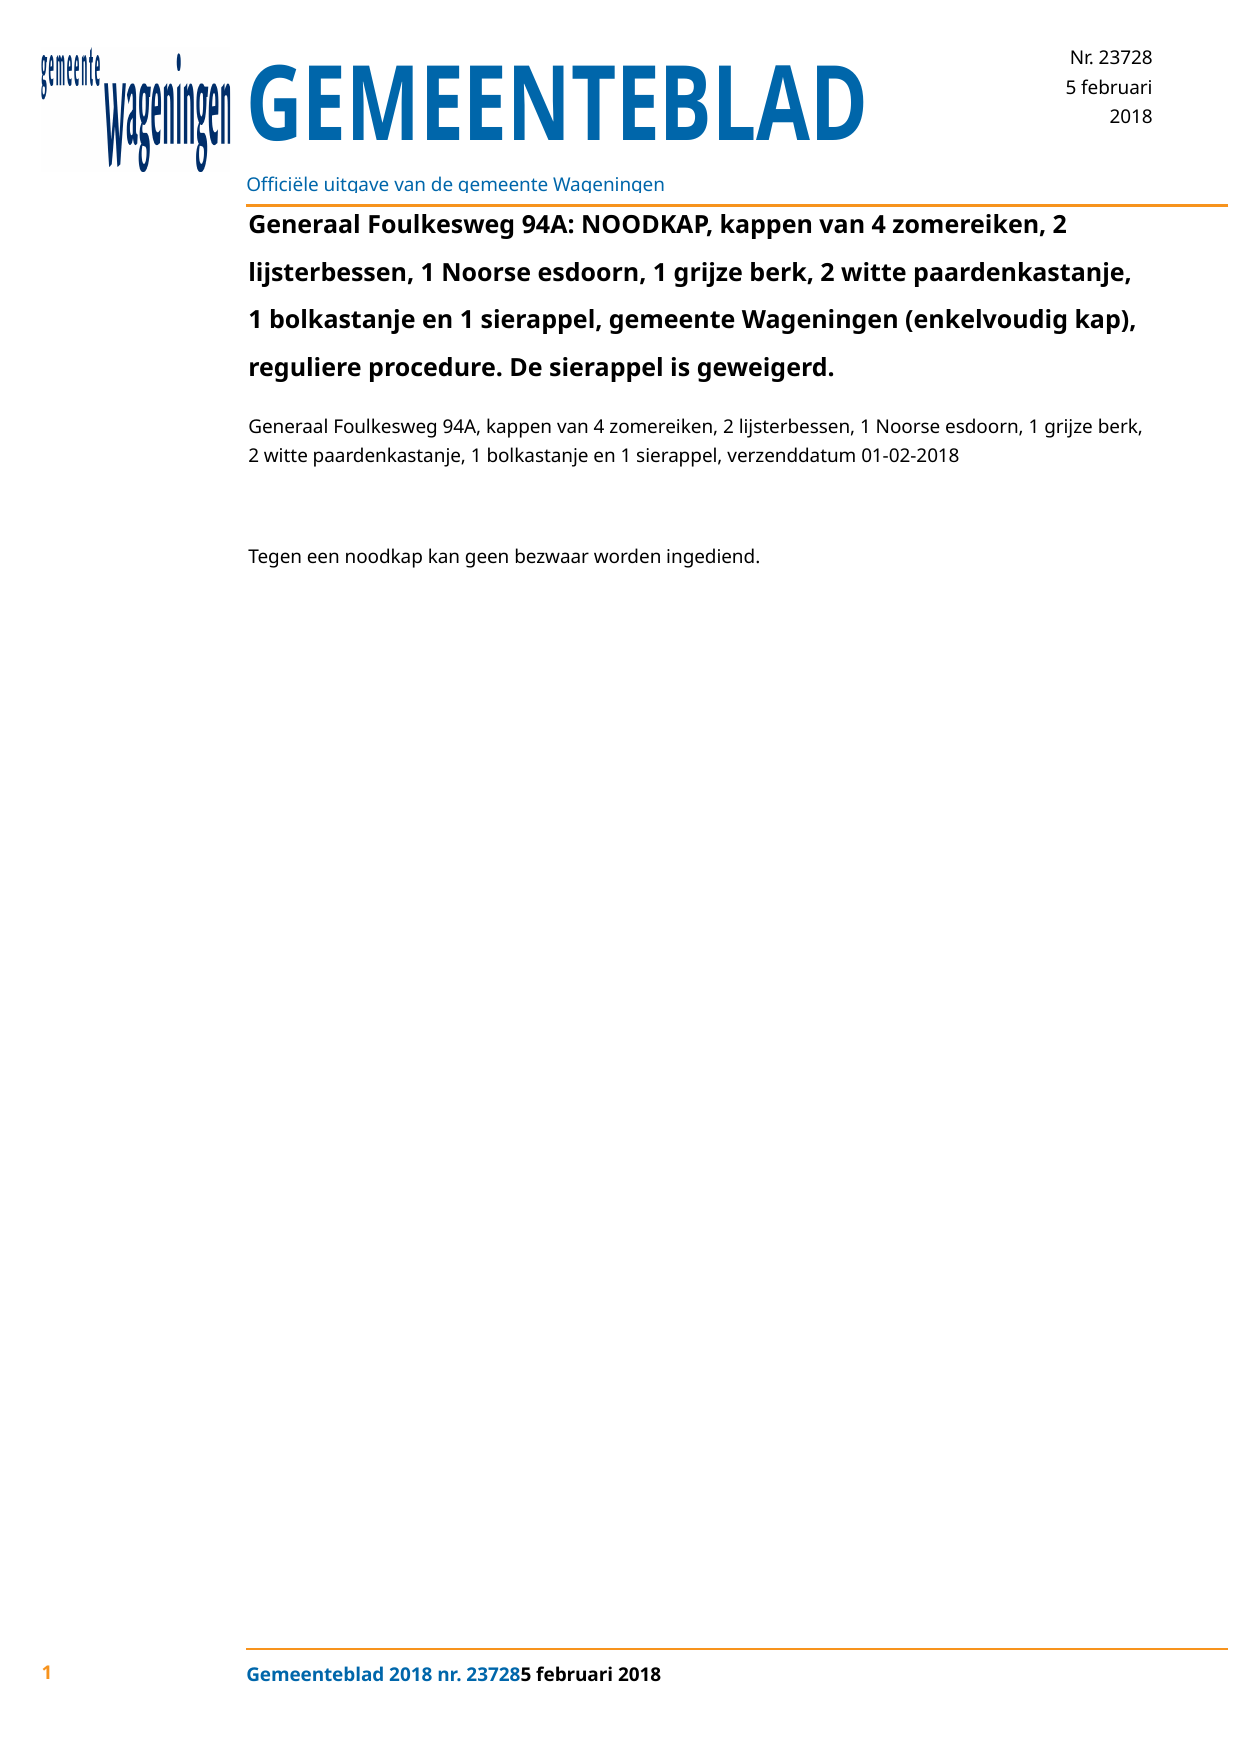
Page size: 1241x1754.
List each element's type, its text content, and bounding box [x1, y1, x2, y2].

picture [41, 47, 231, 172]
text Tegen een noodkap kan geen bezwaar worden ingediend. [248, 543, 1152, 569]
text Generaal Foulkesweg 94A: NOODKAP, kappen van 4 zomereiken, 2 lijsterbessen, 1 Noorse esdoorn, 1 grijze berk, 2 witte paardenkastanje, 1 bolkastanje en 1 sierappel, gemeente Wageningen (enkelvoudig kap), reguliere procedure. De sierappel is geweigerd. [248, 207, 1152, 384]
text Generaal Foulkesweg 94A, kappen van 4 zomereiken, 2 lijsterbessen, 1 Noorse esdoorn, 1 grijze berk, 2 witte paardenkastanje, 1 bolkastanje en 1 sierappel, verzenddatum 01-02-2018 [248, 413, 1152, 468]
